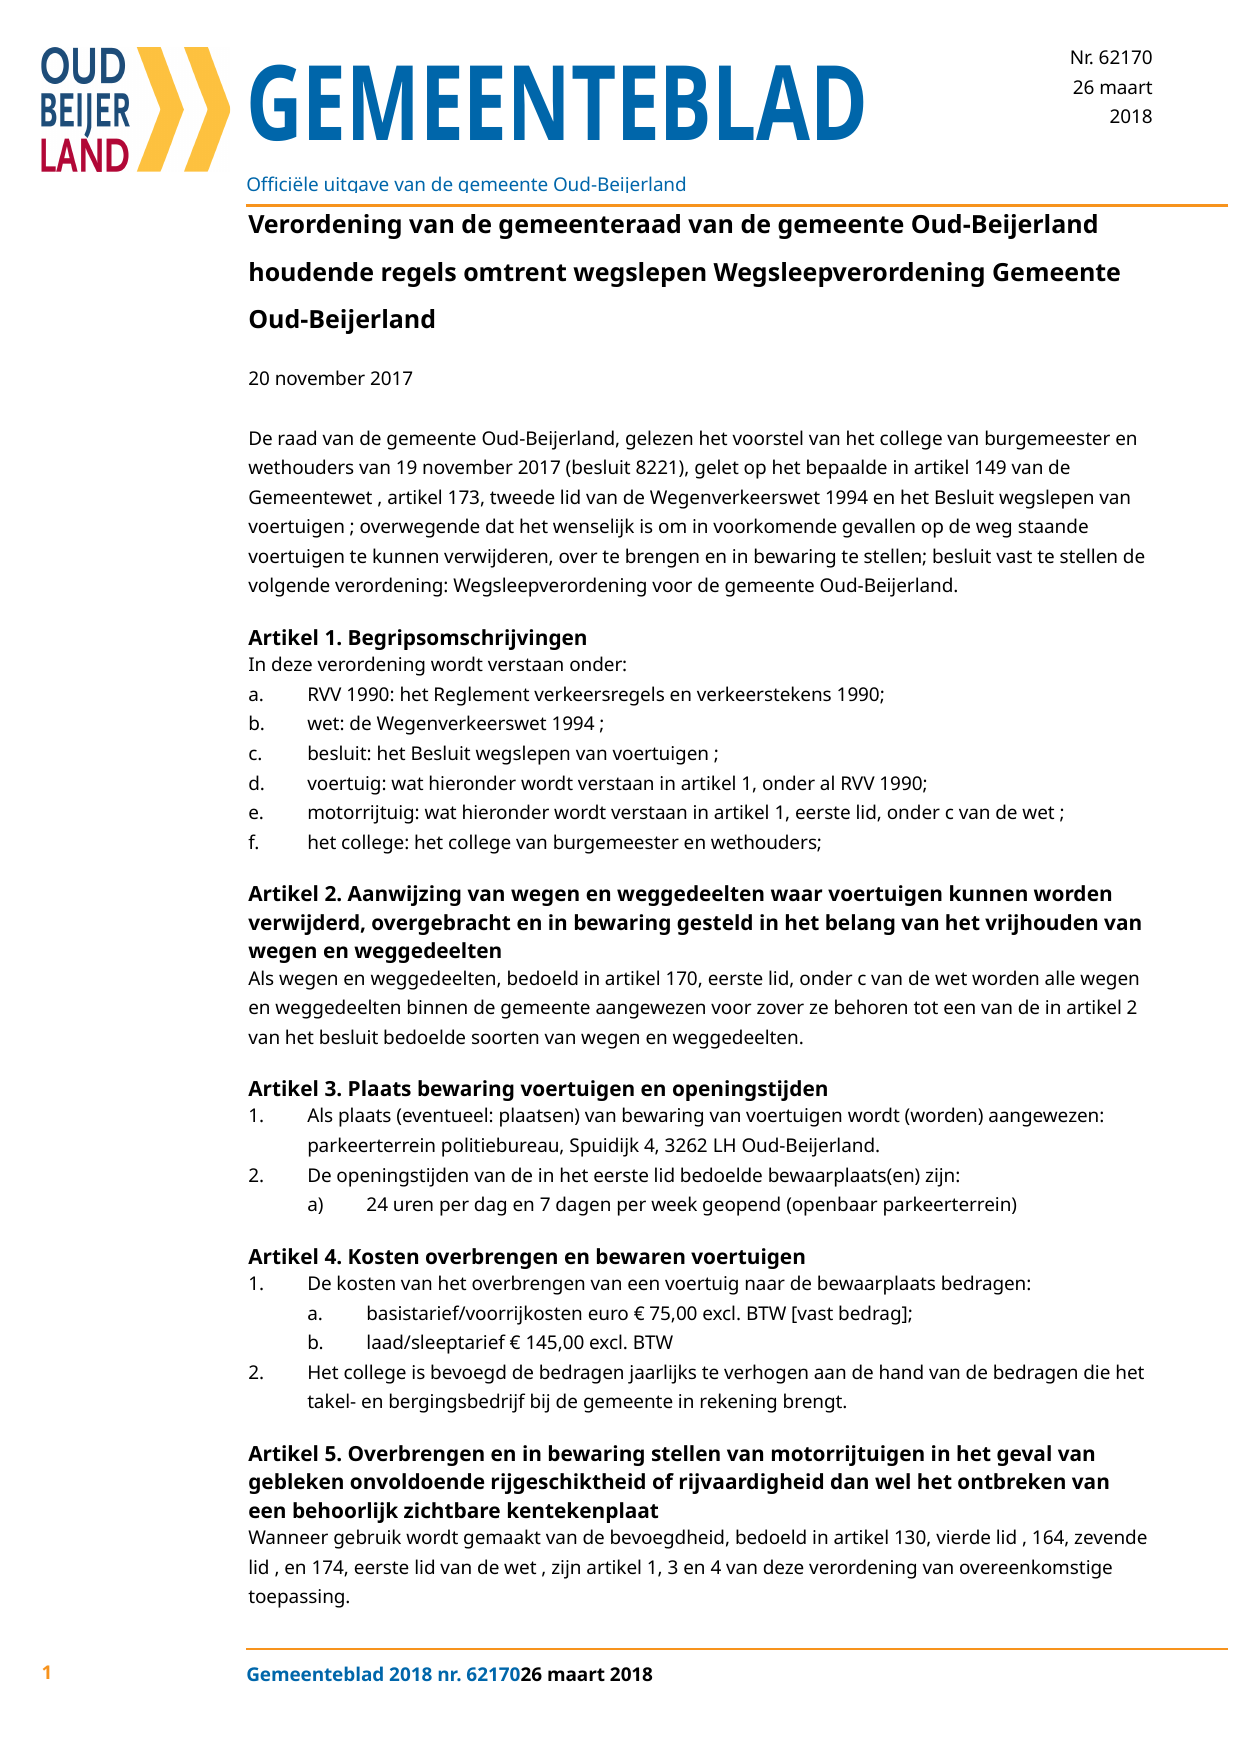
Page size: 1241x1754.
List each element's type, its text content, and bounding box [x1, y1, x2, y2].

list De kosten van het overbrengen van een voertuig naar de bewaarplaats bedragen: [248, 1270, 1152, 1296]
list RVV 1990: het Reglement verkeersregels en verkeerstekens 1990; [248, 681, 1152, 707]
text Artikel 3. Plaats bewaring voertuigen en openingstijden [248, 1074, 1152, 1103]
text De raad van de gemeente Oud-Beijerland, gelezen het voorstel van het college van burgemeester en wethouders van 19 november 2017 (besluit 8221), gelet op het bepaalde in artikel 149 van de Gemeentewet , artikel 173, tweede lid van de Wegenverkeerswet 1994 en het Besluit wegslepen van voertuigen ; overwegende dat het wenselijk is om in voorkomende gevallen op de weg staande voertuigen te kunnen verwijderen, over te brengen en in bewaring te stellen; besluit vast te stellen de volgende verordening: Wegsleepverordening voor de gemeente Oud-Beijerland. [248, 425, 1152, 598]
text Artikel 5. Overbrengen en in bewaring stellen van motorrijtuigen in het geval van gebleken onvoldoende rijgeschiktheid of rijvaardigheid dan wel het ontbreken van een behoorlijk zichtbare kentekenplaat [248, 1439, 1152, 1524]
list 24 uren per dag en 7 dagen per week geopend (openbaar parkeerterrein) [307, 1191, 1152, 1217]
list wet: de Wegenverkeerswet 1994 ; [248, 711, 1152, 736]
picture [41, 47, 231, 172]
list basistarief/voorrijkosten euro € 75,00 excl. BTW [vast bedrag]; [307, 1300, 1152, 1326]
list het college: het college van burgemeester en wethouders; [248, 829, 1152, 855]
list motorrijtuig: wat hieronder wordt verstaan in artikel 1, eerste lid, onder c van de wet ; [248, 799, 1152, 825]
text Wanneer gebruik wordt gemaakt van de bevoegdheid, bedoeld in artikel 130, vierde lid , 164, zevende lid , en 174, eerste lid van de wet , zijn artikel 1, 3 en 4 van deze verordening van overeenkomstige toepassing. [248, 1524, 1152, 1609]
list besluit: het Besluit wegslepen van voertuigen ; [248, 740, 1152, 766]
text In deze verordening wordt verstaan onder: [248, 651, 1152, 677]
list De openingstijden van de in het eerste lid bedoelde bewaarplaats(en) zijn: [248, 1162, 1152, 1188]
list laad/sleeptarief € 145,00 excl. BTW [307, 1329, 1152, 1355]
text Verordening van de gemeenteraad van de gemeente Oud-Beijerland houdende regels omtrent wegslepen Wegsleepverordening Gemeente Oud-Beijerland [248, 207, 1152, 336]
text 20 november 2017 [248, 366, 1152, 391]
list Het college is bevoegd de bedragen jaarlijks te verhogen aan de hand van de bedragen die het takel- en bergingsbedrijf bij de gemeente in rekening brengt. [248, 1359, 1152, 1414]
text Artikel 1. Begripsomschrijvingen [248, 623, 1152, 651]
text Artikel 4. Kosten overbrengen en bewaren voertuigen [248, 1242, 1152, 1270]
text Artikel 2. Aanwijzing van wegen en weggedeelten waar voertuigen kunnen worden verwijderd, overgebracht en in bewaring gesteld in het belang van het vrijhouden van wegen en weggedeelten [248, 879, 1152, 965]
text Als wegen en weggedeelten, bedoeld in artikel 170, eerste lid, onder c van de wet worden alle wegen en weggedeelten binnen de gemeente aangewezen voor zover ze behoren tot een van de in artikel 2 van het besluit bedoelde soorten van wegen en weggedeelten. [248, 965, 1152, 1049]
list voertuig: wat hieronder wordt verstaan in artikel 1, onder al RVV 1990; [248, 770, 1152, 796]
list Als plaats (eventueel: plaatsen) van bewaring van voertuigen wordt (worden) aangewezen: parkeerterrein politiebureau, Spuidijk 4, 3262 LH Oud-Beijerland. [248, 1103, 1152, 1158]
